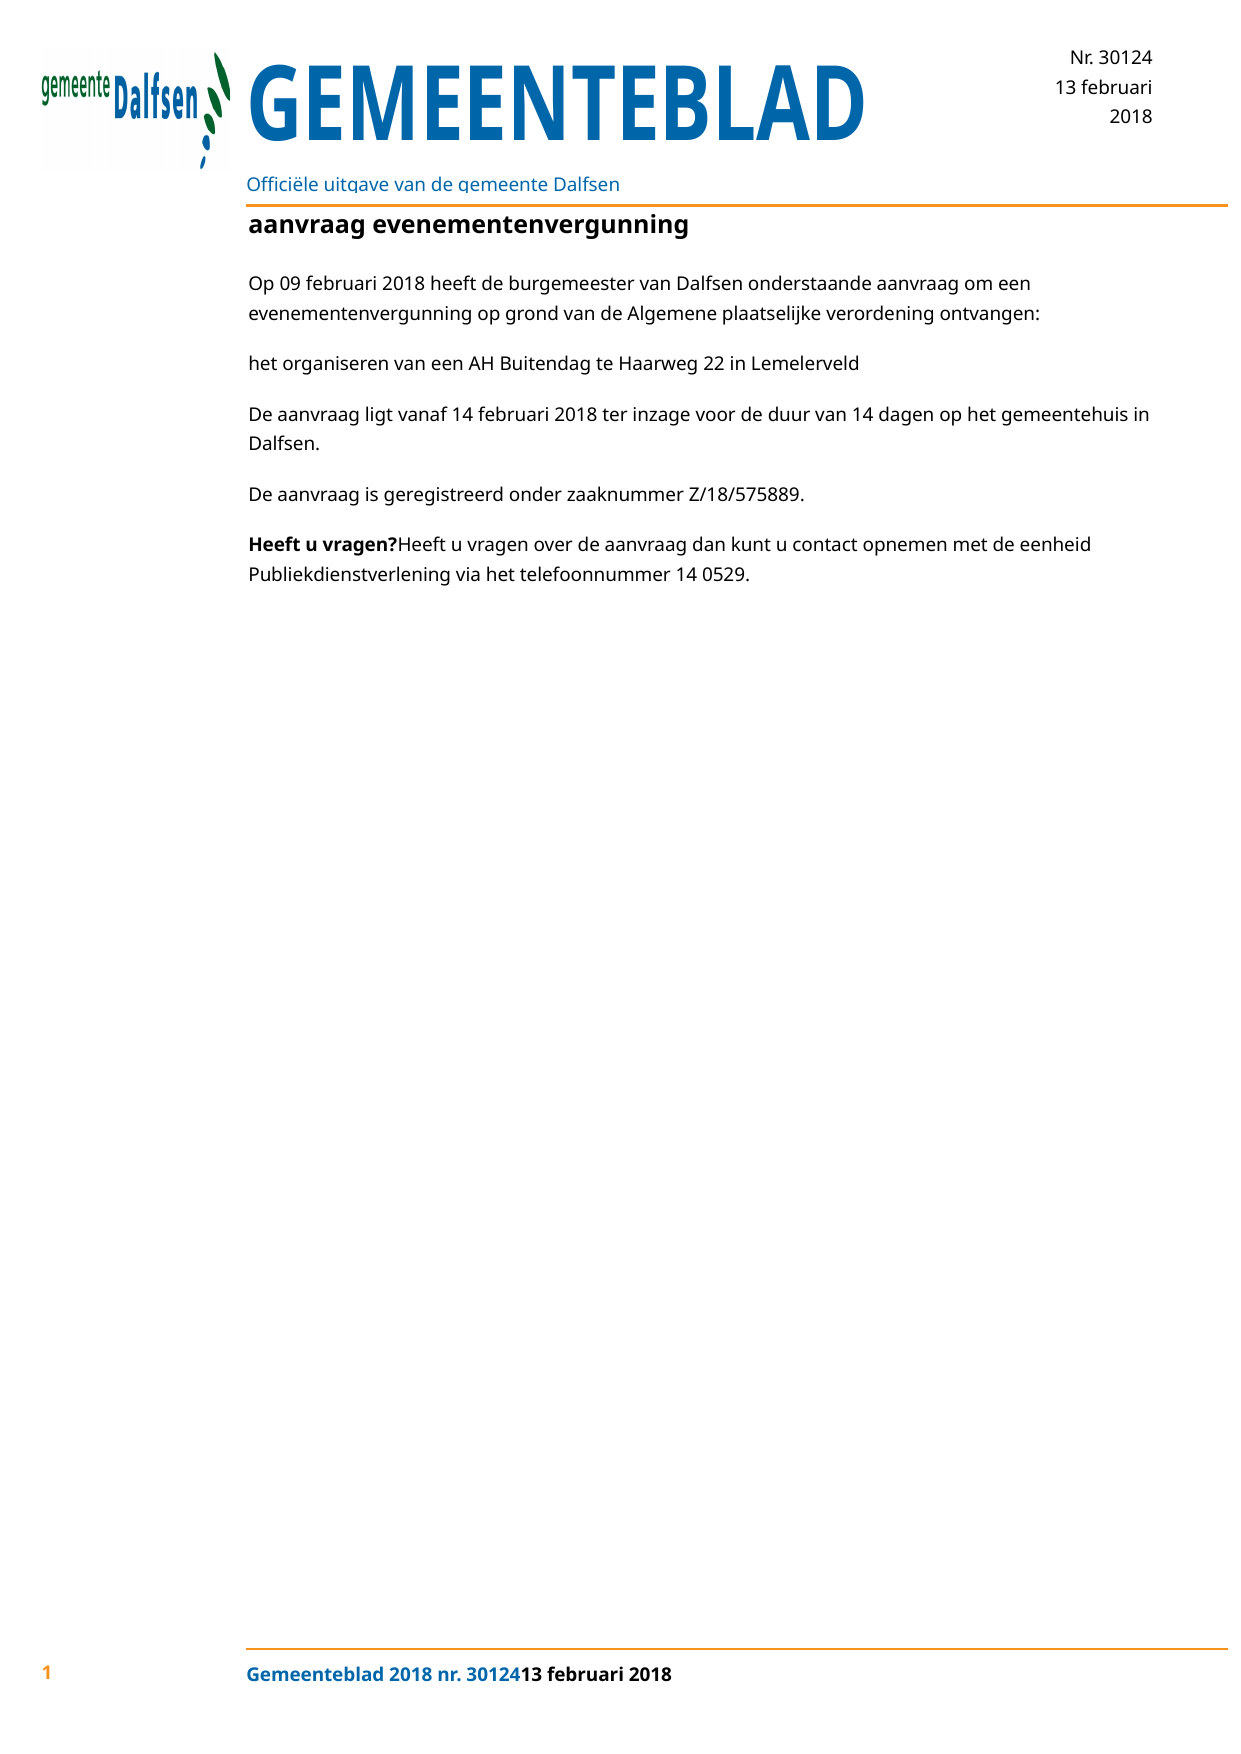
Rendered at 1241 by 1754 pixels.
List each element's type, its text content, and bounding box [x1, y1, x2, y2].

text aanvraag evenementenvergunning [248, 207, 1152, 241]
picture [41, 47, 231, 172]
text De aanvraag is geregistreerd onder zaaknummer Z/18/575889. [248, 481, 1152, 506]
text het organiseren van een AH Buitendag te Haarweg 22 in Lemelerveld [248, 350, 1152, 376]
text Op 09 februari 2018 heeft de burgemeester van Dalfsen onderstaande aanvraag om een evenementenvergunning op grond van de Algemene plaatselijke verordening ontvangen: [248, 270, 1152, 326]
text Heeft u vragen?Heeft u vragen over de aanvraag dan kunt u contact opnemen met de eenheid Publiekdienstverlening via het telefoonnummer 14 0529. [248, 531, 1152, 586]
text De aanvraag ligt vanaf 14 februari 2018 ter inzage voor de duur van 14 dagen op het gemeentehuis in Dalfsen. [248, 401, 1152, 456]
